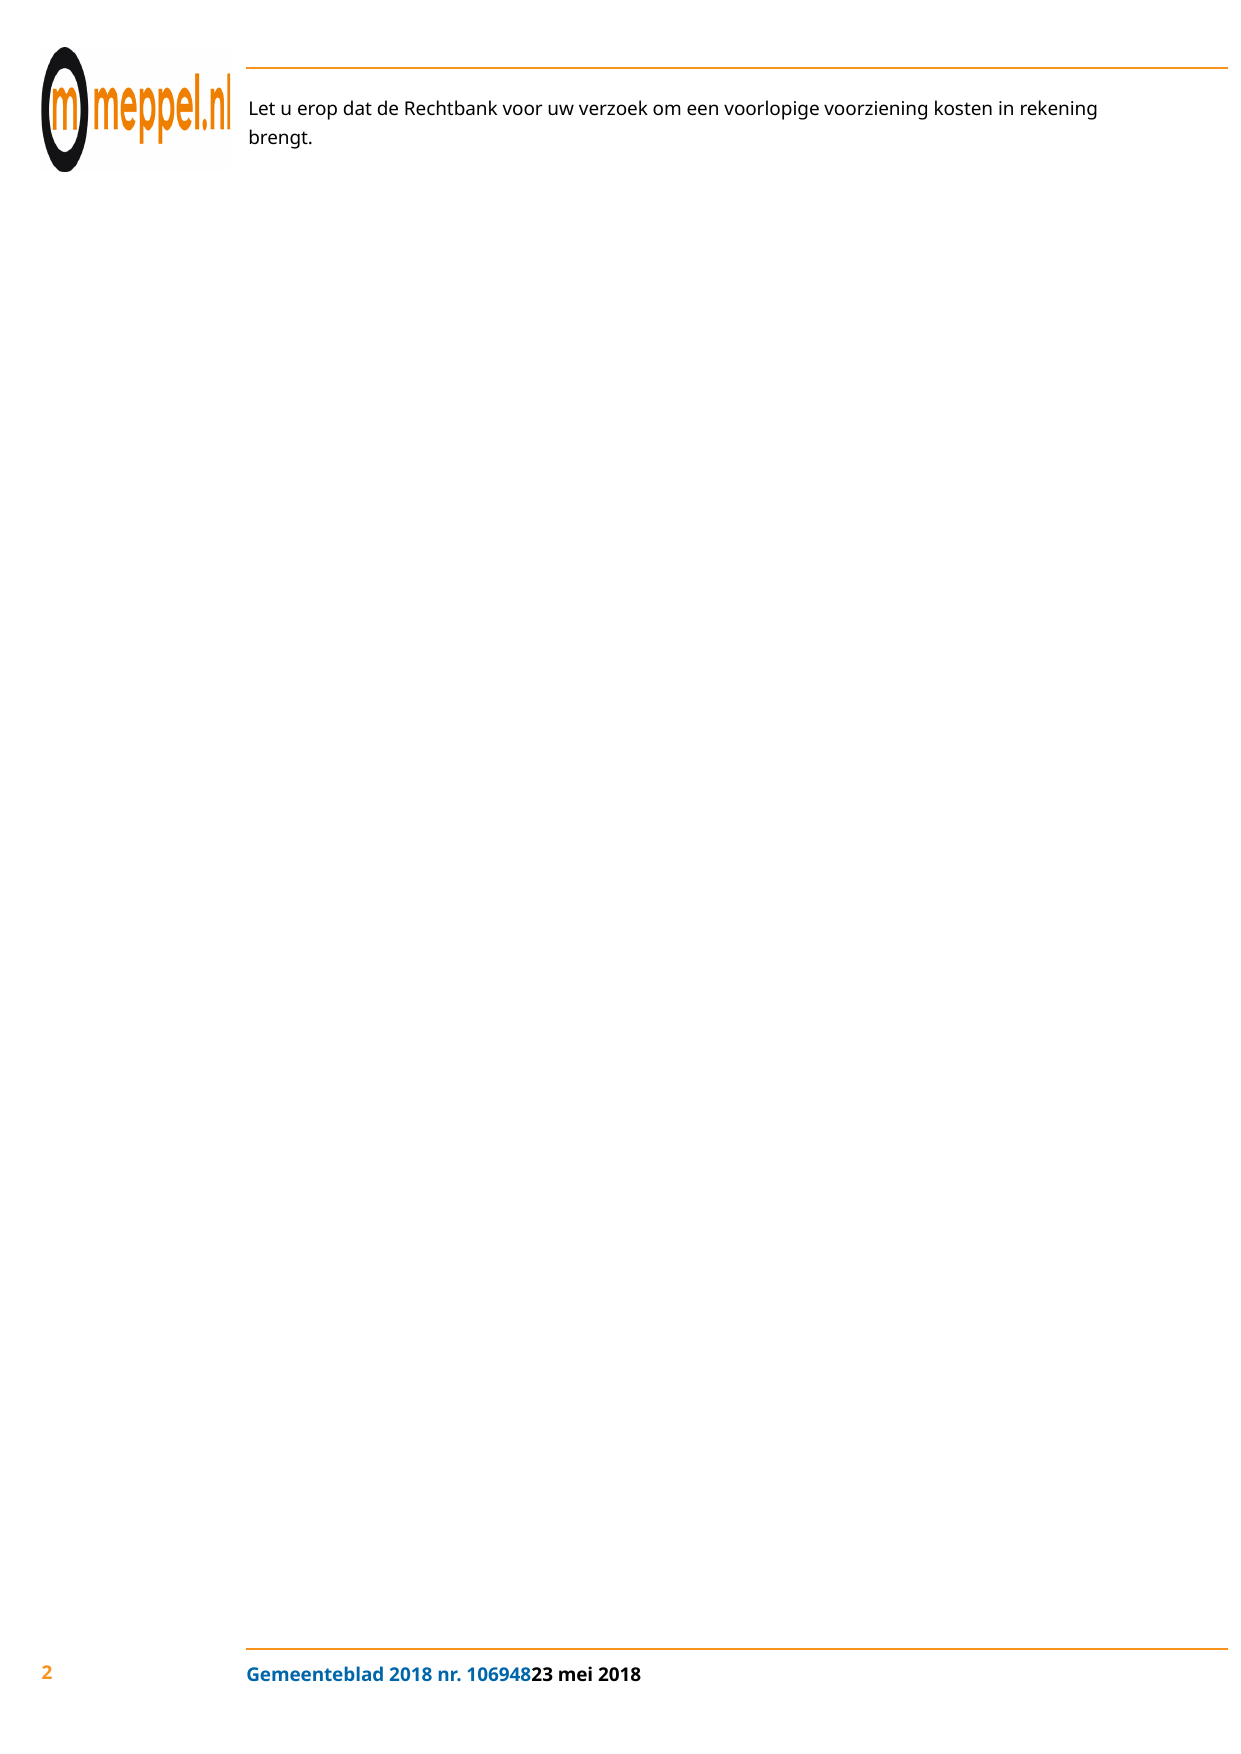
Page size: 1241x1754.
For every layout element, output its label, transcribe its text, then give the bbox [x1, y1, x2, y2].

picture [41, 47, 231, 172]
text Let u erop dat de Rechtbank voor uw verzoek om een voorlopige voorziening kosten in rekening brengt. [248, 95, 1152, 150]
